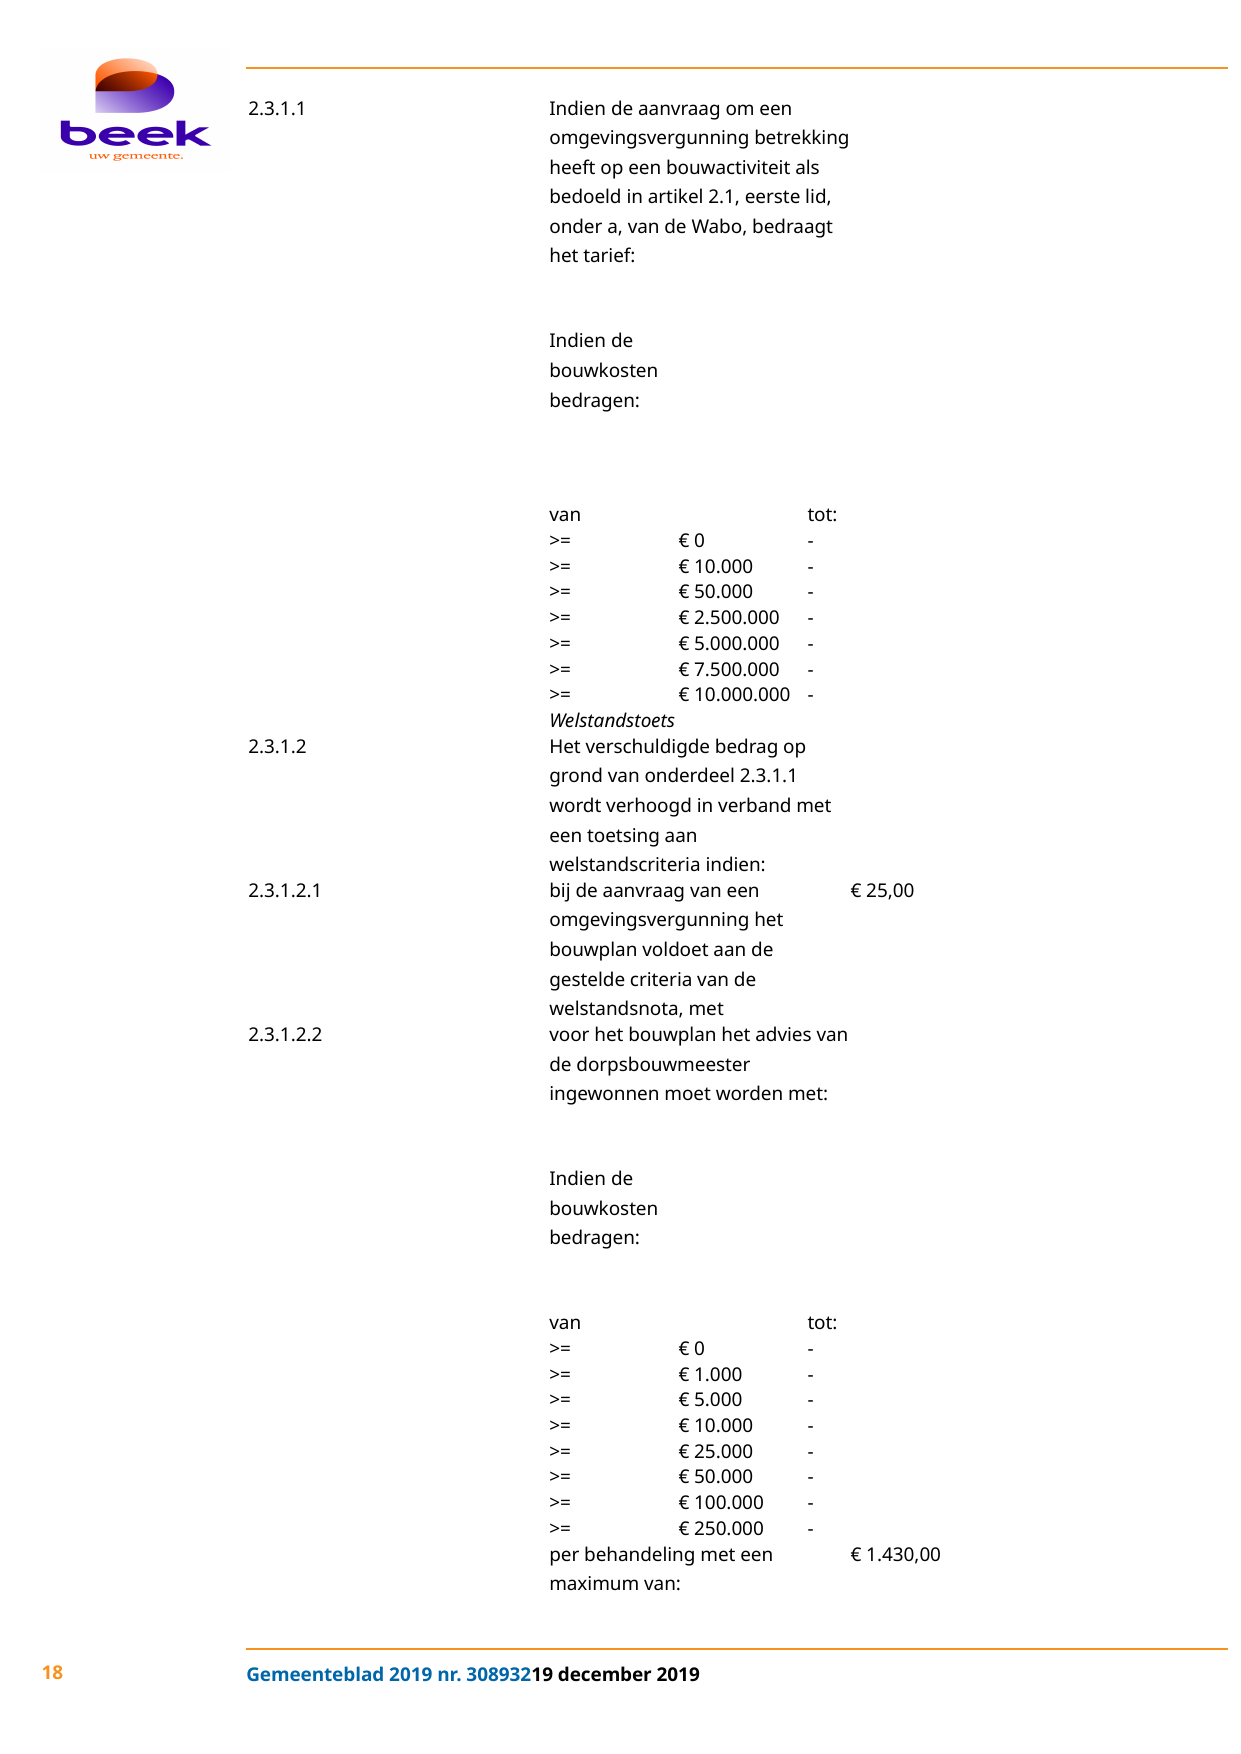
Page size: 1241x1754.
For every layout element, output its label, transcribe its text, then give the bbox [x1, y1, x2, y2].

table_cell tot: [807, 501, 850, 527]
table_cell € 250.000 [678, 1515, 807, 1541]
table_cell - [807, 1412, 850, 1438]
table_cell 2.3.1.1 [248, 95, 549, 707]
table_cell - [807, 1515, 850, 1541]
table_cell >= [549, 1387, 678, 1412]
table_cell - [807, 604, 850, 630]
table_cell € 10.000.000 [678, 681, 807, 707]
picture [41, 47, 231, 172]
table_cell >= [549, 1515, 678, 1541]
table_cell [850, 733, 1152, 877]
table_cell [850, 707, 1152, 733]
table_cell € 50.000 [678, 579, 807, 604]
table_cell - [807, 1335, 850, 1361]
table_cell - [807, 579, 850, 604]
table_cell >= [549, 1464, 678, 1489]
table_cell € 0 [678, 1335, 807, 1361]
table_cell [678, 501, 807, 527]
table_cell voor het bouwplan het advies van de dorpsbouwmeester ingewonnen moet worden met: [549, 1021, 850, 1165]
table_cell - [807, 630, 850, 656]
table_cell bij de aanvraag van een omgevingsvergunning het bouwplan voldoet aan de gestelde criteria van de welstandsnota, met [549, 877, 850, 1021]
table_cell [248, 1541, 549, 1596]
table_cell [678, 1309, 807, 1335]
table_cell >= [549, 681, 678, 707]
table_cell € 100.000 [678, 1490, 807, 1515]
table_cell >= [549, 527, 678, 553]
table_cell tot: [807, 1309, 850, 1335]
table_cell [850, 1021, 1152, 1541]
table_cell >= [549, 1490, 678, 1515]
table_cell € 50.000 [678, 1464, 807, 1489]
table_cell € 1.000 [678, 1361, 807, 1387]
table_cell € 1.430,00 [850, 1541, 1152, 1596]
table_cell - [807, 1490, 850, 1515]
table_cell - [807, 553, 850, 578]
table_cell 2.3.1.2 [248, 733, 549, 877]
table_header [807, 328, 850, 501]
table_cell >= [549, 1361, 678, 1387]
table_cell Welstandstoets [549, 707, 850, 733]
table_header [807, 1165, 850, 1309]
table_cell € 25.000 [678, 1438, 807, 1464]
table_cell € 0 [678, 527, 807, 553]
table_cell - [807, 527, 850, 553]
table_cell Het verschuldigde bedrag op grond van onderdeel 2.3.1.1 wordt verhoogd in verband met een toetsing aan welstandscriteria indien: [549, 733, 850, 877]
table_cell - [807, 1464, 850, 1489]
table_cell van [549, 1309, 678, 1335]
table_header Indien de bouwkosten bedragen: [549, 1165, 678, 1309]
table_header [678, 1165, 807, 1309]
table_cell >= [549, 1335, 678, 1361]
table_cell € 5.000.000 [678, 630, 807, 656]
table_cell - [807, 656, 850, 681]
table_cell € 2.500.000 [678, 604, 807, 630]
table_cell >= [549, 1412, 678, 1438]
table_cell Indien de aanvraag om een omgevingsvergunning betrekking heeft op een bouwactiviteit als bedoeld in artikel 2.1, eerste lid, onder a, van de Wabo, bedraagt het tarief: [549, 95, 850, 328]
table_cell € 5.000 [678, 1387, 807, 1412]
table_cell [248, 707, 549, 733]
table_cell 2.3.1.2.2 [248, 1021, 549, 1541]
table_cell >= [549, 604, 678, 630]
table_cell - [807, 1361, 850, 1387]
table_cell >= [549, 630, 678, 656]
table_header [678, 328, 807, 501]
table_cell [850, 95, 1152, 707]
table_cell >= [549, 656, 678, 681]
table_cell € 25,00 [850, 877, 1152, 1021]
table_cell € 7.500.000 [678, 656, 807, 681]
table_cell per behandeling met een maximum van: [549, 1541, 850, 1596]
table_cell - [807, 681, 850, 707]
table_cell - [807, 1387, 850, 1412]
table_header Indien de bouwkosten bedragen: [549, 328, 678, 501]
table_cell van [549, 501, 678, 527]
table_cell 2.3.1.2.1 [248, 877, 549, 1021]
table_cell >= [549, 579, 678, 604]
table_cell >= [549, 1438, 678, 1464]
table_cell >= [549, 553, 678, 578]
table_cell € 10.000 [678, 1412, 807, 1438]
table_cell € 10.000 [678, 553, 807, 578]
table_cell - [807, 1438, 850, 1464]
